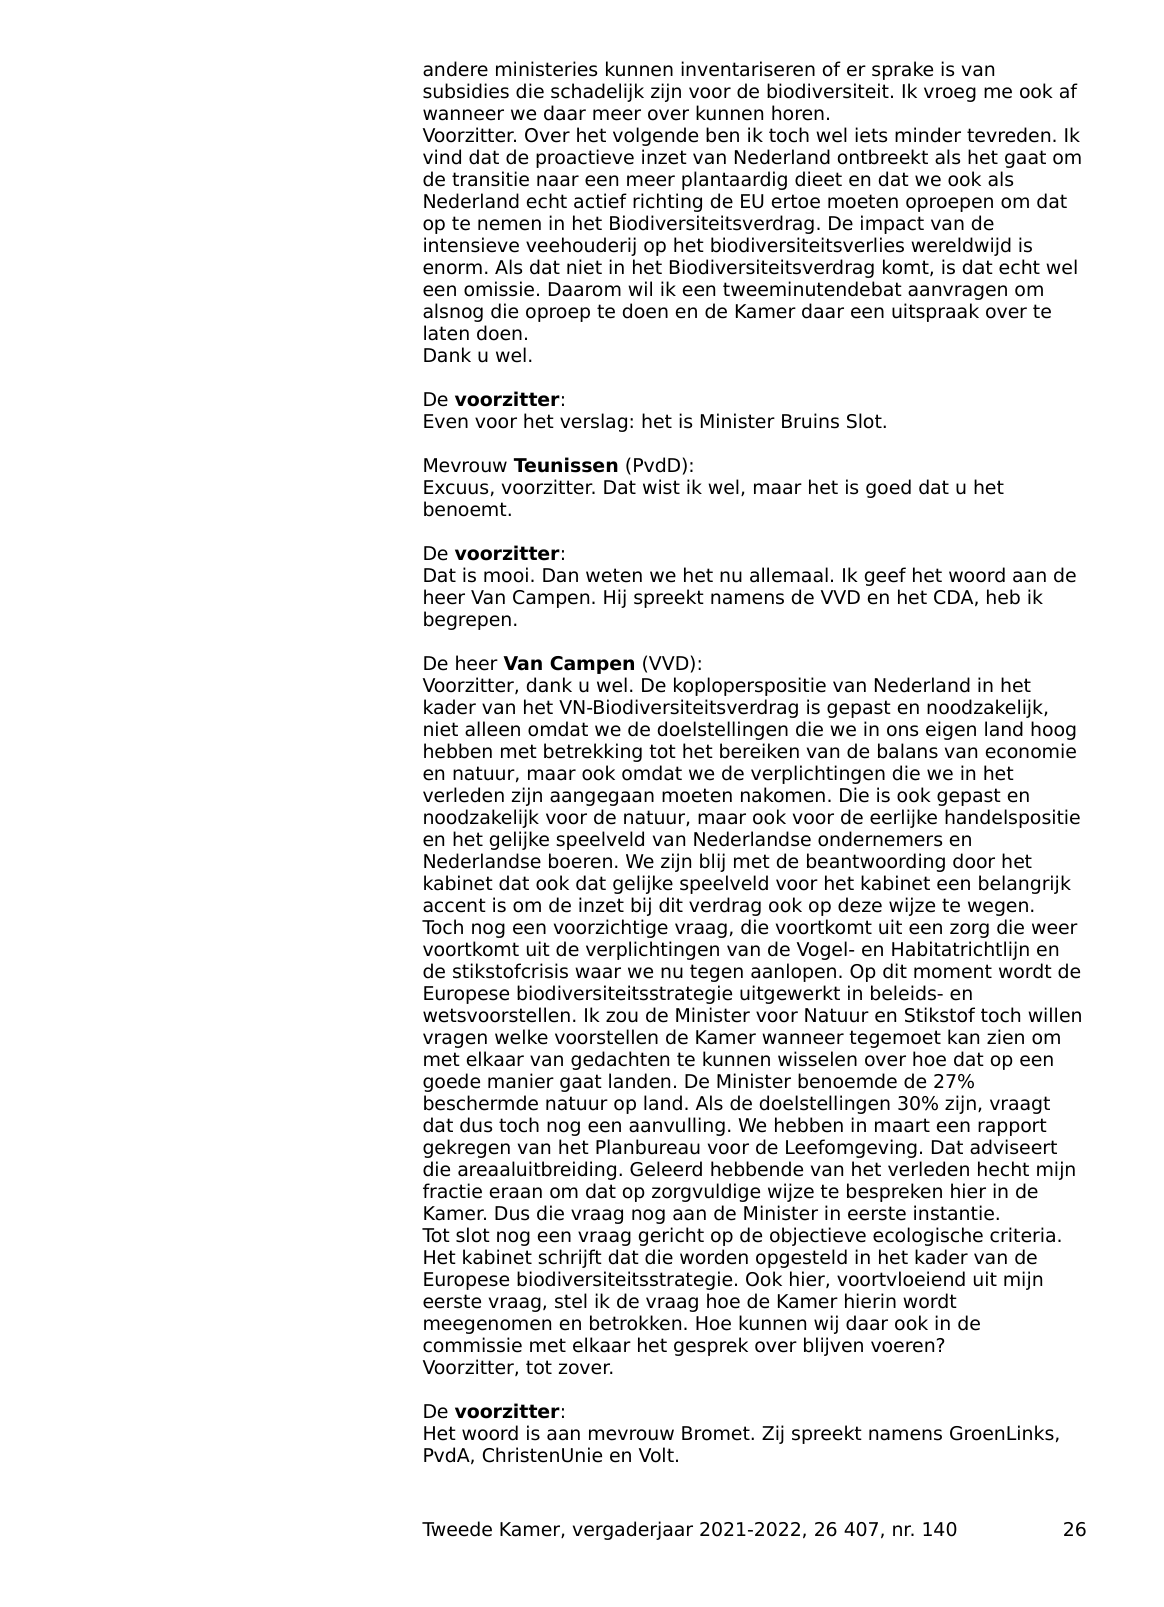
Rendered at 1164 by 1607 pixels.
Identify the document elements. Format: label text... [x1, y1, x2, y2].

text Even voor het verslag: het is Minister Bruins Slot. [422, 411, 1087, 433]
text De voorzitter: [422, 389, 1087, 411]
text Excuus, voorzitter. Dat wist ik wel, maar het is goed dat u het benoemt. [422, 477, 1087, 521]
text Voorzitter. Over het volgende ben ik toch wel iets minder tevreden. Ik vind dat de proactieve inzet van Nederland ontbreekt als het gaat om de transitie naar een meer plantaardig dieet en dat we ook als Nederland echt actief richting de EU ertoe moeten oproepen om dat op te nemen in het Biodiversiteitsverdrag. De impact van de intensieve veehouderij op het biodiversiteitsverlies wereldwijd is enorm. Als dat niet in het Biodiversiteitsverdrag komt, is dat echt wel een omissie. Daarom wil ik een tweeminutendebat aanvragen om alsnog die oproep te doen en de Kamer daar een uitspraak over te laten doen. [422, 125, 1087, 345]
text andere ministeries kunnen inventariseren of er sprake is van subsidies die schadelijk zijn voor de biodiversiteit. Ik vroeg me ook af wanneer we daar meer over kunnen horen. [422, 59, 1087, 125]
text Dat is mooi. Dan weten we het nu allemaal. Ik geef het woord aan de heer Van Campen. Hij spreekt namens de VVD en het CDA, heb ik begrepen. [422, 565, 1087, 631]
text Toch nog een voorzichtige vraag, die voortkomt uit een zorg die weer voortkomt uit de verplichtingen van de Vogel- en Habitatrichtlijn en de stikstofcrisis waar we nu tegen aanlopen. Op dit moment wordt de Europese biodiversiteitsstrategie uitgewerkt in beleids- en wetsvoorstellen. Ik zou de Minister voor Natuur en Stikstof toch willen vragen welke voorstellen de Kamer wanneer tegemoet kan zien om met elkaar van gedachten te kunnen wisselen over hoe dat op een goede manier gaat landen. De Minister benoemde de 27% beschermde natuur op land. Als de doelstellingen 30% zijn, vraagt dat dus toch nog een aanvulling. We hebben in maart een rapport gekregen van het Planbureau voor de Leefomgeving. Dat adviseert die areaaluitbreiding. Geleerd hebbende van het verleden hecht mijn fractie eraan om dat op zorgvuldige wijze te bespreken hier in de Kamer. Dus die vraag nog aan de Minister in eerste instantie. [422, 917, 1087, 1225]
text Mevrouw Teunissen (PvdD): [422, 455, 1087, 477]
text De heer Van Campen (VVD): [422, 653, 1087, 675]
text De voorzitter: [422, 543, 1087, 565]
text Voorzitter, tot zover. [422, 1357, 1087, 1379]
text Dank u wel. [422, 345, 1087, 367]
text De voorzitter: [422, 1401, 1087, 1423]
text Het woord is aan mevrouw Bromet. Zij spreekt namens GroenLinks, PvdA, ChristenUnie en Volt. [422, 1423, 1087, 1467]
text Tot slot nog een vraag gericht op de objectieve ecologische criteria. Het kabinet schrijft dat die worden opgesteld in het kader van de Europese biodiversiteitsstrategie. Ook hier, voortvloeiend uit mijn eerste vraag, stel ik de vraag hoe de Kamer hierin wordt meegenomen en betrokken. Hoe kunnen wij daar ook in de commissie met elkaar het gesprek over blijven voeren? [422, 1225, 1087, 1357]
text Voorzitter, dank u wel. De koploperspositie van Nederland in het kader van het VN-Biodiversiteitsverdrag is gepast en noodzakelijk, niet alleen omdat we de doelstellingen die we in ons eigen land hoog hebben met betrekking tot het bereiken van de balans van economie en natuur, maar ook omdat we de verplichtingen die we in het verleden zijn aangegaan moeten nakomen. Die is ook gepast en noodzakelijk voor de natuur, maar ook voor de eerlijke handelspositie en het gelijke speelveld van Nederlandse ondernemers en Nederlandse boeren. We zijn blij met de beantwoording door het kabinet dat ook dat gelijke speelveld voor het kabinet een belangrijk accent is om de inzet bij dit verdrag ook op deze wijze te wegen. [422, 675, 1087, 917]
